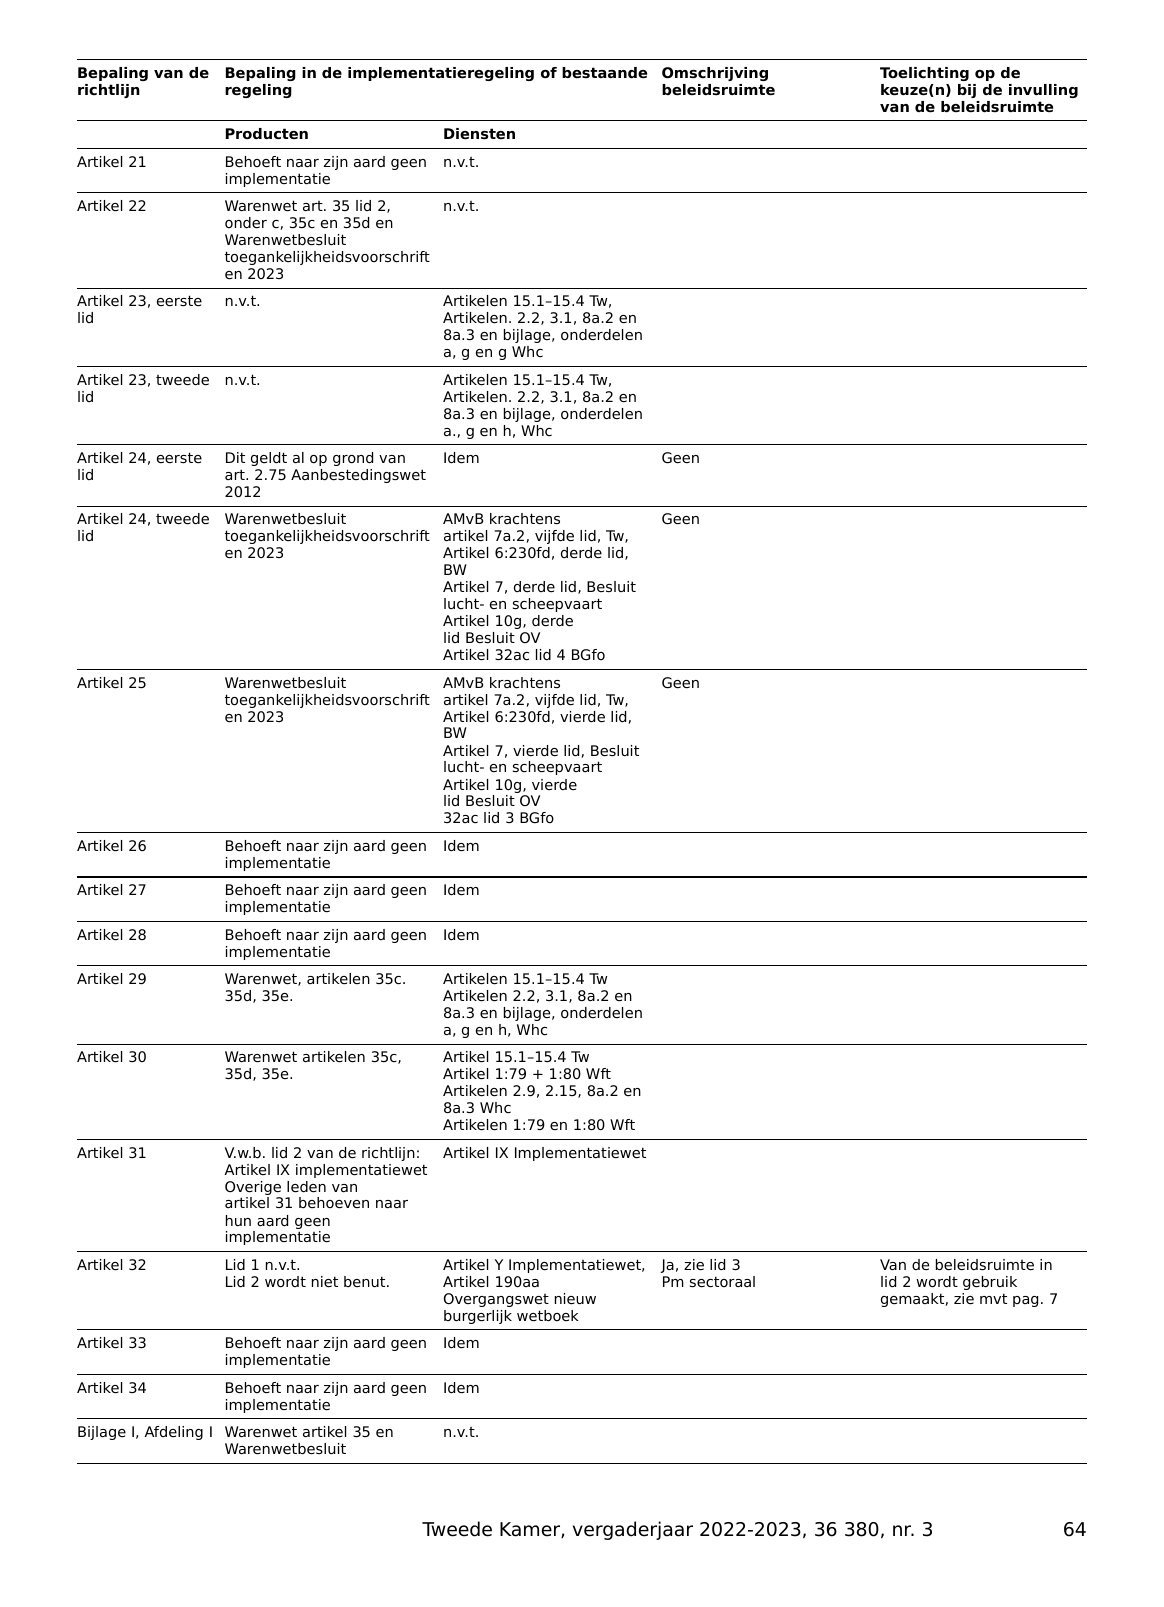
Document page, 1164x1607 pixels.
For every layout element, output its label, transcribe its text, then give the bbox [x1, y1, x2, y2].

table_cell Behoeft naar zijn aard geen implementatie [219, 922, 437, 965]
table_cell Ja, zie lid 3 Pm sectoraal [656, 1252, 874, 1329]
table_cell [656, 966, 874, 1043]
table_cell Artikel 29 [77, 966, 218, 1043]
table_cell Artikel 30 [77, 1045, 218, 1139]
table_cell Idem [437, 922, 656, 965]
table_cell Artikel 24, tweede lid [77, 507, 218, 669]
table_cell Geen [656, 670, 874, 832]
table_cell Behoeft naar zijn aard geen implementatie [219, 1330, 437, 1374]
table_cell Artikel 23, tweede lid [77, 367, 218, 444]
table_cell [656, 289, 874, 366]
table_cell Diensten [437, 121, 656, 148]
table_cell Producten [219, 121, 437, 148]
table_cell Artikel 31 [77, 1140, 218, 1251]
table_header Omschrijving beleidsruimte [656, 60, 874, 120]
table_cell [656, 121, 874, 148]
table_cell [874, 966, 1087, 1043]
table_cell n.v.t. [437, 193, 656, 287]
table_cell Idem [437, 1330, 656, 1374]
table_cell Artikel 21 [77, 149, 218, 192]
table_cell Behoeft naar zijn aard geen implementatie [219, 833, 437, 876]
table_cell Warenwet art. 35 lid 2, onder c, 35c en 35d en Warenwetbesluit toegankelijkheidsvoorschriften 2023 [219, 193, 437, 287]
table_cell [874, 289, 1087, 366]
table_cell Dit geldt al op grond van art. 2.75 Aanbestedingswet 2012 [219, 445, 437, 506]
table_cell Idem [437, 445, 656, 506]
table_cell [874, 1140, 1087, 1251]
table_cell Warenwet artikel 35 en Warenwetbesluit [219, 1419, 437, 1462]
table_cell n.v.t. [219, 289, 437, 366]
table_cell [874, 833, 1087, 876]
table_cell AMvB krachtens artikel 7a.2, vijfde lid, Tw, Artikel 6:230fd, derde lid, BW Artikel 7, derde lid, Besluit lucht- en scheepvaart Artikel 10g, derde lid Besluit OV Artikel 32ac lid 4 BGfo [437, 507, 656, 669]
table_cell Artikel 22 [77, 193, 218, 287]
table_cell Lid 1 n.v.t. Lid 2 wordt niet benut. [219, 1252, 437, 1329]
table_cell Idem [437, 878, 656, 921]
table_cell [874, 670, 1087, 832]
table_cell n.v.t. [437, 1419, 656, 1462]
table_cell Behoeft naar zijn aard geen implementatie [219, 149, 437, 192]
table_cell [656, 193, 874, 287]
table_cell [874, 193, 1087, 287]
table_cell Van de beleidsruimte in lid 2 wordt gebruik gemaakt, zie mvt pag. 7 [874, 1252, 1087, 1329]
table_cell Artikel 25 [77, 670, 218, 832]
table_cell n.v.t. [437, 149, 656, 192]
table_cell [656, 833, 874, 876]
table_cell Warenwet artikelen 35c, 35d, 35e. [219, 1045, 437, 1139]
table_cell Artikelen 15.1–15.4 Tw, Artikelen. 2.2, 3.1, 8a.2 en 8a.3 en bijlage, onderdelen a, g en g Whc [437, 289, 656, 366]
table_cell [874, 507, 1087, 669]
table_cell [77, 121, 218, 148]
table_cell Artikel 27 [77, 878, 218, 921]
table_cell Geen [656, 507, 874, 669]
table_cell [874, 1045, 1087, 1139]
table_cell [656, 1140, 874, 1251]
table_cell Warenwetbesluit toegankelijkheidsvoorschriften 2023 [219, 507, 437, 669]
table_cell Artikelen 15.1–15.4 Tw Artikelen 2.2, 3.1, 8a.2 en 8a.3 en bijlage, onderdelen a, g en h, Whc [437, 966, 656, 1043]
table_cell AMvB krachtens artikel 7a.2, vijfde lid, Tw, Artikel 6:230fd, vierde lid, BW Artikel 7, vierde lid, Besluit lucht- en scheepvaart Artikel 10g, vierde lid Besluit OV 32ac lid 3 BGfo [437, 670, 656, 832]
table_cell [874, 149, 1087, 192]
table_header Bepaling van de richtlijn [77, 60, 218, 120]
table_cell Artikel 33 [77, 1330, 218, 1374]
table_cell Warenwet, artikelen 35c. 35d, 35e. [219, 966, 437, 1043]
table_cell Artikel 24, eerste lid [77, 445, 218, 506]
table_cell [874, 922, 1087, 965]
table_header Toelichting op de keuze(n) bij de invulling van de beleidsruimte [874, 60, 1087, 120]
table_cell [874, 445, 1087, 506]
table_cell Idem [437, 1375, 656, 1418]
table_cell Artikel 28 [77, 922, 218, 965]
table_cell [874, 121, 1087, 148]
table_cell Artikel 23, eerste lid [77, 289, 218, 366]
table_cell [874, 367, 1087, 444]
table_cell Bijlage I, Afdeling I [77, 1419, 218, 1462]
table_cell [656, 1419, 874, 1462]
table_cell [874, 1419, 1087, 1462]
table_cell [656, 922, 874, 965]
table_cell [656, 878, 874, 921]
table_cell Artikel 32 [77, 1252, 218, 1329]
table_cell Artikel Y Implementatiewet, Artikel 190aa Overgangswet nieuw burgerlijk wetboek [437, 1252, 656, 1329]
table_cell Artikel 34 [77, 1375, 218, 1418]
table_cell n.v.t. [219, 367, 437, 444]
table_cell [656, 367, 874, 444]
table_cell Artikel 26 [77, 833, 218, 876]
table_cell Idem [437, 833, 656, 876]
table_cell [874, 878, 1087, 921]
table_header Bepaling in de implementatieregeling of bestaande regeling [219, 60, 656, 120]
table_cell V.w.b. lid 2 van de richtlijn: Artikel IX implementatiewet Overige leden van artikel 31 behoeven naar hun aard geen implementatie [219, 1140, 437, 1251]
table_cell Artikelen 15.1–15.4 Tw, Artikelen. 2.2, 3.1, 8a.2 en 8a.3 en bijlage, onderdelen a., g en h, Whc [437, 367, 656, 444]
table_cell Behoeft naar zijn aard geen implementatie [219, 878, 437, 921]
table_cell [656, 1375, 874, 1418]
table_cell [656, 149, 874, 192]
table_cell [656, 1045, 874, 1139]
table_cell Artikel 15.1–15.4 Tw Artikel 1:79 + 1:80 Wft Artikelen 2.9, 2.15, 8a.2 en 8a.3 Whc Artikelen 1:79 en 1:80 Wft [437, 1045, 656, 1139]
table_cell [656, 1330, 874, 1374]
table_cell [874, 1375, 1087, 1418]
table_cell Warenwetbesluit toegankelijkheidsvoorschriften 2023 [219, 670, 437, 832]
table_cell Behoeft naar zijn aard geen implementatie [219, 1375, 437, 1418]
table_cell Geen [656, 445, 874, 506]
table_cell Artikel IX Implementatiewet [437, 1140, 656, 1251]
table_cell [874, 1330, 1087, 1374]
